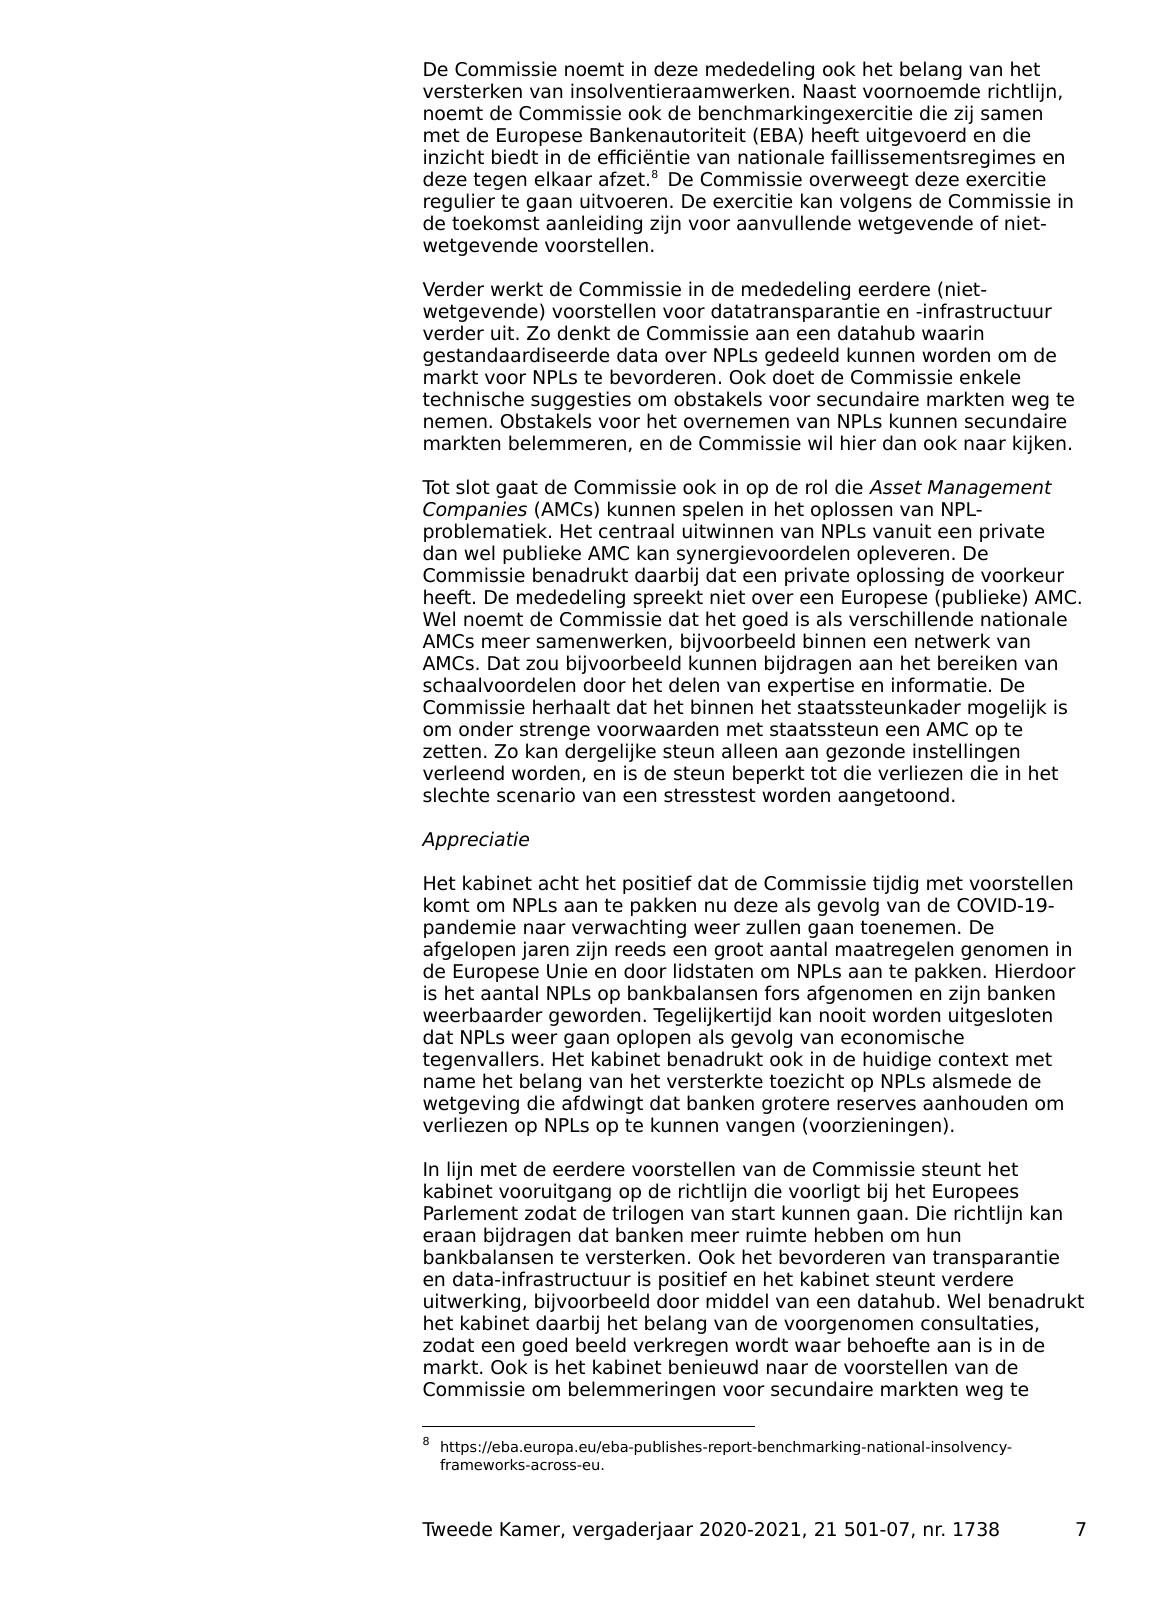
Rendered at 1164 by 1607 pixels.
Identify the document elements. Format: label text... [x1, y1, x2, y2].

text De Commissie noemt in deze mededeling ook het belang van het versterken van insolventieraamwerken. Naast voornoemde richtlijn, noemt de Commissie ook de benchmarkingexercitie die zij samen met de Europese Bankenautoriteit (EBA) heeft uitgevoerd en die inzicht biedt in de efficiëntie van nationale faillissementsregimes en deze tegen elkaar afzet. De Commissie overweegt deze exercitie regulier te gaan uitvoeren. De exercitie kan volgens de Commissie in de toekomst aanleiding zijn voor aanvullende wetgevende of niet-wetgevende voorstellen. [422, 59, 1087, 257]
text In lijn met de eerdere voorstellen van de Commissie steunt het kabinet vooruitgang op de richtlijn die voorligt bij het Europees Parlement zodat de trilogen van start kunnen gaan. Die richtlijn kan eraan bijdragen dat banken meer ruimte hebben om hun bankbalansen te versterken. Ook het bevorderen van transparantie en data-infrastructuur is positief en het kabinet steunt verdere uitwerking, bijvoorbeeld door middel van een datahub. Wel benadrukt het kabinet daarbij het belang van de voorgenomen consultaties, zodat een goed beeld verkregen wordt waar behoefte aan is in de markt. Ook is het kabinet benieuwd naar de voorstellen van de Commissie om belemmeringen voor secundaire markten weg te [422, 1159, 1087, 1401]
text Het kabinet acht het positief dat de Commissie tijdig met voorstellen komt om NPLs aan te pakken nu deze als gevolg van de COVID-19-pandemie naar verwachting weer zullen gaan toenemen. De afgelopen jaren zijn reeds een groot aantal maatregelen genomen in de Europese Unie en door lidstaten om NPLs aan te pakken. Hierdoor is het aantal NPLs op bankbalansen fors afgenomen en zijn banken weerbaarder geworden. Tegelijkertijd kan nooit worden uitgesloten dat NPLs weer gaan oplopen als gevolg van economische tegenvallers. Het kabinet benadrukt ook in de huidige context met name het belang van het versterkte toezicht op NPLs alsmede de wetgeving die afdwingt dat banken grotere reserves aanhouden om verliezen op NPLs op te kunnen vangen (voorzieningen). [422, 873, 1087, 1137]
text Tot slot gaat de Commissie ook in op de rol die Asset Management Companies (AMCs) kunnen spelen in het oplossen van NPL-problematiek. Het centraal uitwinnen van NPLs vanuit een private dan wel publieke AMC kan synergievoordelen opleveren. De Commissie benadrukt daarbij dat een private oplossing de voorkeur heeft. De mededeling spreekt niet over een Europese (publieke) AMC. Wel noemt de Commissie dat het goed is als verschillende nationale AMCs meer samenwerken, bijvoorbeeld binnen een netwerk van AMCs. Dat zou bijvoorbeeld kunnen bijdragen aan het bereiken van schaalvoordelen door het delen van expertise en informatie. De Commissie herhaalt dat het binnen het staatssteunkader mogelijk is om onder strenge voorwaarden met staatssteun een AMC op te zetten. Zo kan dergelijke steun alleen aan gezonde instellingen verleend worden, en is de steun beperkt tot die verliezen die in het slechte scenario van een stresstest worden aangetoond. [422, 477, 1087, 807]
text https://eba.europa.eu/eba-publishes-report-benchmarking-national-insolvency-frameworks-across-eu. [422, 1435, 1087, 1474]
text Verder werkt de Commissie in de mededeling eerdere (niet-wetgevende) voorstellen voor datatransparantie en -infrastructuur verder uit. Zo denkt de Commissie aan een datahub waarin gestandaardiseerde data over NPLs gedeeld kunnen worden om de markt voor NPLs te bevorderen. Ook doet de Commissie enkele technische suggesties om obstakels voor secundaire markten weg te nemen. Obstakels voor het overnemen van NPLs kunnen secundaire markten belemmeren, en de Commissie wil hier dan ook naar kijken. [422, 279, 1087, 455]
subtitle Appreciatie [422, 829, 1087, 851]
